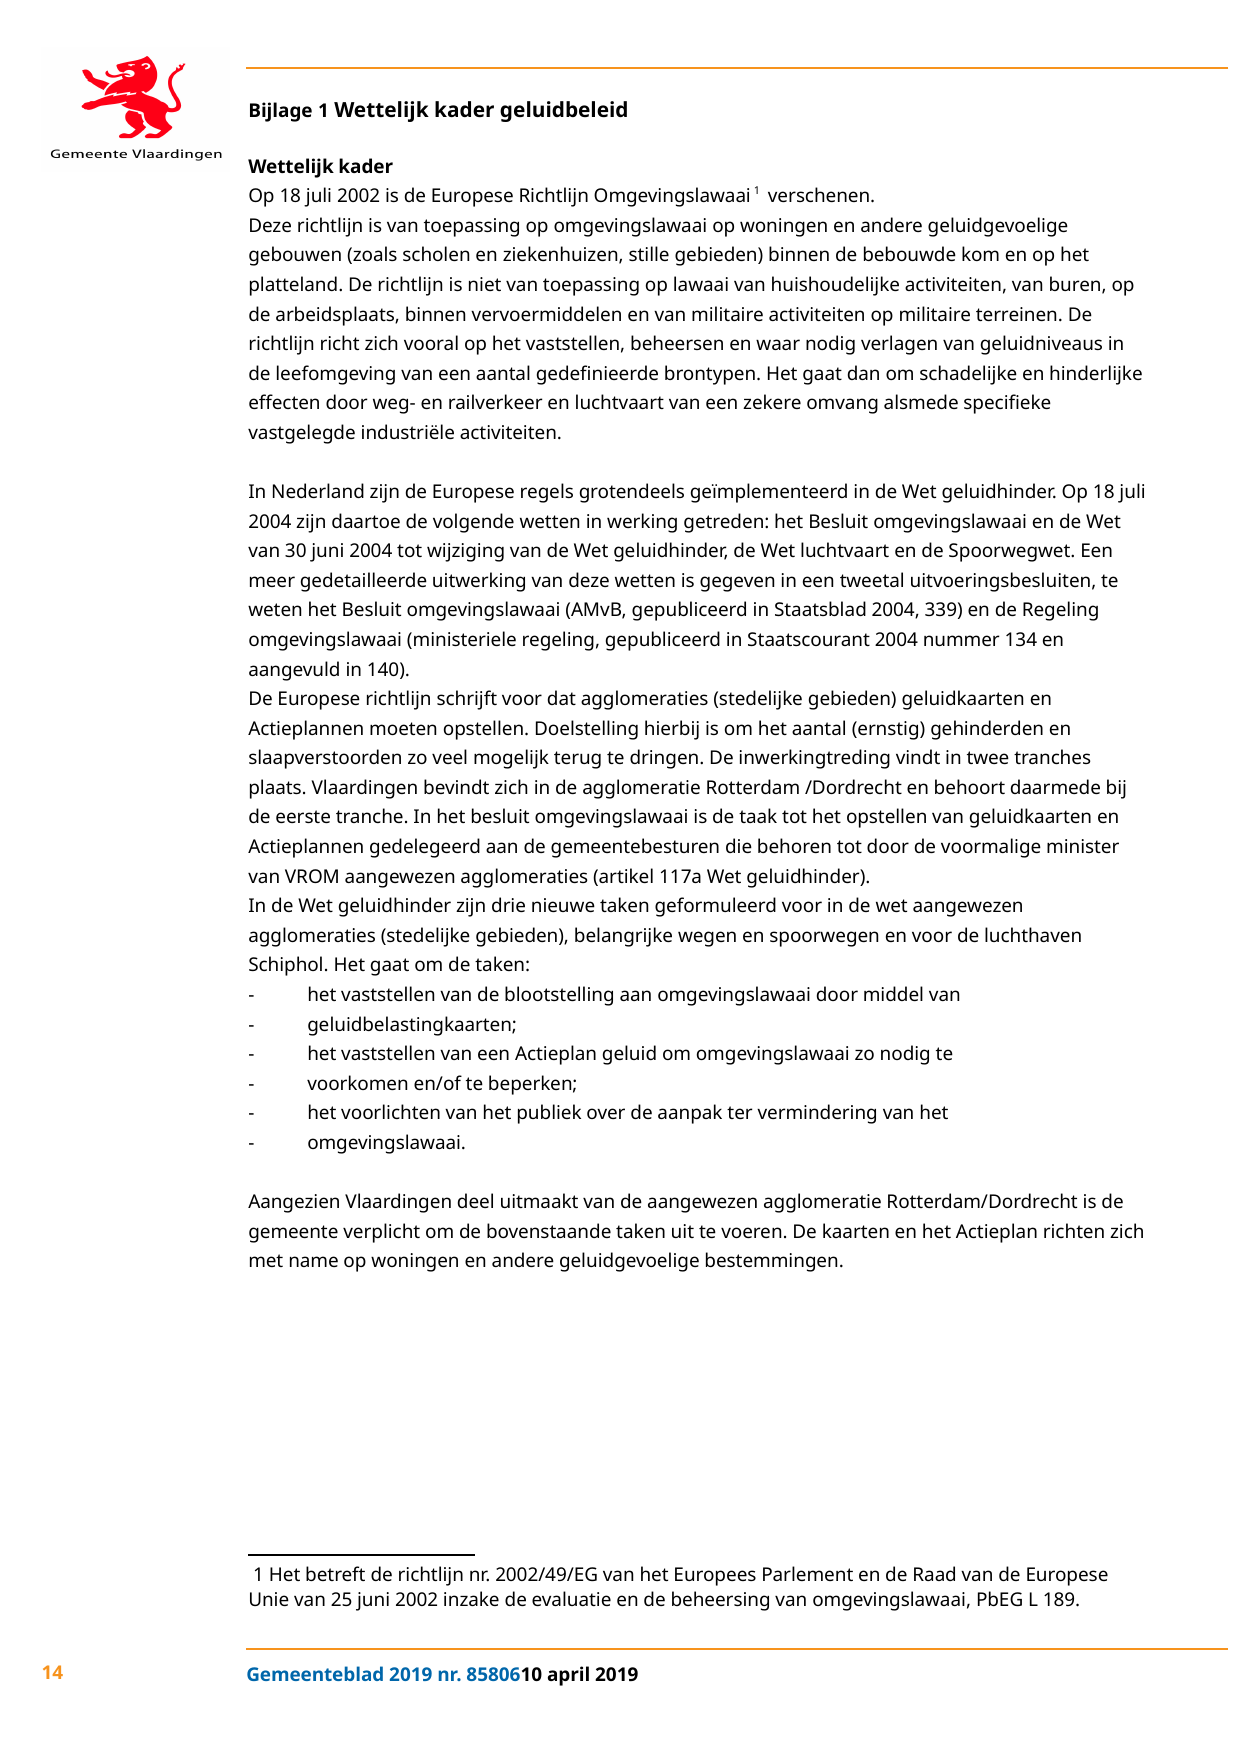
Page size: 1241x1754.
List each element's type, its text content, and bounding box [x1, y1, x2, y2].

text Wettelijk kader [248, 153, 1152, 179]
text Aangezien Vlaardingen deel uitmaakt van de aangewezen agglomeratie Rotterdam/Dordrecht is de gemeente verplicht om de bovenstaande taken uit te voeren. De kaarten en het Actieplan richten zich met name op woningen en andere geluidgevoelige bestemmingen. [248, 1188, 1152, 1273]
list het vaststellen van de blootstelling aan omgevingslawaai door middel van [248, 981, 1152, 1007]
text In Nederland zijn de Europese regels grotendeels geïmplementeerd in de Wet geluidhinder. Op 18 juli 2004 zijn daartoe de volgende wetten in werking getreden: het Besluit omgevingslawaai en de Wet van 30 juni 2004 tot wijziging van de Wet geluidhinder, de Wet luchtvaart en de Spoorwegwet. Een meer gedetailleerde uitwerking van deze wetten is gegeven in een tweetal uitvoeringsbesluiten, te weten het Besluit omgevingslawaai (AMvB, gepubliceerd in Staatsblad 2004, 339) en de Regeling omgevingslawaai (ministeriele regeling, gepubliceerd in Staatscourant 2004 nummer 134 en aangevuld in 140). [248, 478, 1152, 682]
picture [41, 47, 231, 172]
list omgevingslawaai. [248, 1129, 1152, 1155]
list voorkomen en/of te beperken; [248, 1070, 1152, 1096]
list geluidbelastingkaarten; [248, 1011, 1152, 1037]
text Deze richtlijn is van toepassing op omgevingslawaai op woningen en andere geluidgevoelige gebouwen (zoals scholen en ziekenhuizen, stille gebieden) binnen de bebouwde kom en op het platteland. De richtlijn is niet van toepassing op lawaai van huishoudelijke activiteiten, van buren, op de arbeidsplaats, binnen vervoermiddelen en van militaire activiteiten op militaire terreinen. De richtlijn richt zich vooral op het vaststellen, beheersen en waar nodig verlagen van geluidniveaus in de leefomgeving van een aantal gedefinieerde brontypen. Het gaat dan om schadelijke en hinderlijke effecten door weg- en railverkeer en luchtvaart van een zekere omvang alsmede specifieke vastgelegde industriële activiteiten. [248, 212, 1152, 445]
text De Europese richtlijn schrijft voor dat agglomeraties (stedelijke gebieden) geluidkaarten en Actieplannen moeten opstellen. Doelstelling hierbij is om het aantal (ernstig) gehinderden en slaapverstoorden zo veel mogelijk terug te dringen. De inwerkingtreding vindt in twee tranches plaats. Vlaardingen bevindt zich in de agglomeratie Rotterdam /Dordrecht en behoort daarmede bij de eerste tranche. In het besluit omgevingslawaai is de taak tot het opstellen van geluidkaarten en Actieplannen gedelegeerd aan de gemeentebesturen die behoren tot door de voormalige minister van VROM aangewezen agglomeraties (artikel 117a Wet geluidhinder). [248, 685, 1152, 889]
text In de Wet geluidhinder zijn drie nieuwe taken geformuleerd voor in de wet aangewezen agglomeraties (stedelijke gebieden), belangrijke wegen en spoorwegen en voor de luchthaven Schiphol. Het gaat om de taken: [248, 892, 1152, 977]
text Het betreft de richtlijn nr. 2002/49/EG van het Europees Parlement en de Raad van de Europese Unie van 25 juni 2002 inzake de evaluatie en de beheersing van omgevingslawaai, PbEG L 189. [248, 1561, 1152, 1612]
list het voorlichten van het publiek over de aanpak ter vermindering van het [248, 1099, 1152, 1125]
text Bijlage 1 Wettelijk kader geluidbeleid [248, 95, 1152, 123]
list het vaststellen van een Actieplan geluid om omgevingslawaai zo nodig te [248, 1040, 1152, 1066]
text Op 18 juli 2002 is de Europese Richtlijn Omgevingslawaai verschenen. [248, 182, 1152, 208]
